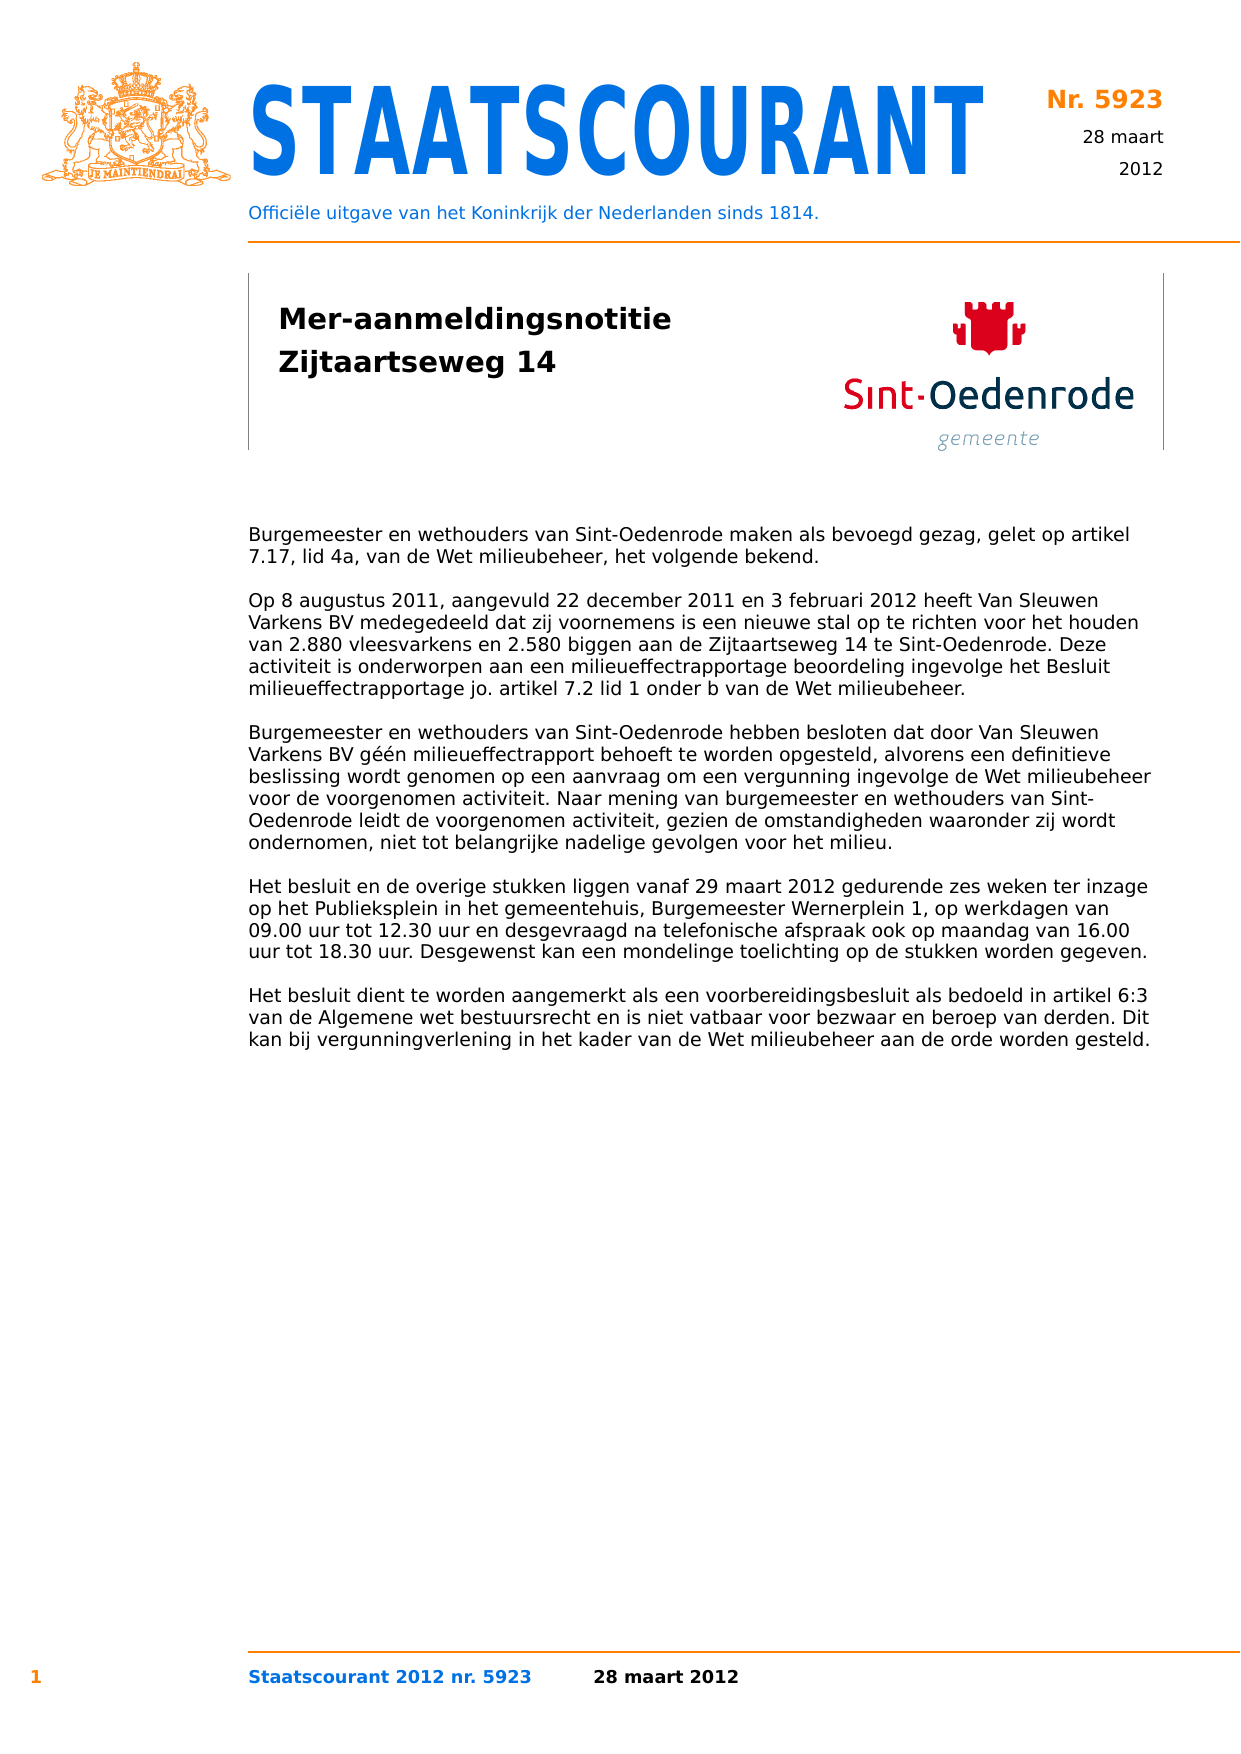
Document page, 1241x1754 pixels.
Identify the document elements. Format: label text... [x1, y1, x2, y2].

text Burgemeester en wethouders van Sint-Oedenrode hebben besloten dat door Van Sleuwen Varkens BV géén milieueffectrapport behoeft te worden opgesteld, alvorens een definitieve beslissing wordt genomen op een aanvraag om een vergunning ingevolge de Wet milieubeheer voor de voorgenomen activiteit. Naar mening van burgemeester en wethouders van Sint-Oedenrode leidt de voorgenomen activiteit, gezien de omstandigheden waaronder zij wordt ondernomen, niet tot belangrijke nadelige gevolgen voor het milieu. [248, 722, 1163, 854]
table_header [25, 62, 248, 241]
table_header Nr. 5923 [998, 62, 1240, 121]
text Het besluit en de overige stukken liggen vanaf 29 maart 2012 gedurende zes weken ter inzage op het Publieksplein in het gemeentehuis, Burgemeester Wernerplein 1, op werkdagen van 09.00 uur tot 12.30 uur en desgevraagd na telefonische afspraak ook op maandag van 16.00 uur tot 18.30 uur. Desgewenst kan een mondelinge toelichting op de stukken worden gegeven. [248, 876, 1163, 963]
picture [41, 62, 231, 186]
text Burgemeester en wethouders van Sint-Oedenrode maken als bevoegd gezag, gelet op artikel 7.17, lid 4a, van de Wet milieubeheer, het volgende bekend. [248, 524, 1163, 568]
text Het besluit dient te worden aangemerkt als een voorbereidingsbesluit als bedoeld in artikel 6:3 van de Algemene wet bestuursrecht en is niet vatbaar voor bezwaar en beroep van derden. Dit kan bij vergunningverlening in het kader van de Wet milieubeheer aan de orde worden gesteld. [248, 985, 1163, 1051]
table_cell Officiële uitgave van het Koninkrijk der Nederlanden sinds 1814. [248, 203, 1240, 241]
text Op 8 augustus 2011, aangevuld 22 december 2011 en 3 februari 2012 heeft Van Sleuwen Varkens BV medegedeeld dat zij voornemens is een nieuwe stal op te richten voor het houden van 2.880 vleesvarkens en 2.580 biggen aan de Zijtaartseweg 14 te Sint-Oedenrode. Deze activiteit is onderworpen aan een milieueffectrapportage beoordeling ingevolge het Besluit milieueffectrapportage jo. artikel 7.2 lid 1 onder b van de Wet milieubeheer. [248, 590, 1163, 700]
table_header STAATSCOURANT [248, 62, 998, 203]
subtitle Mer-aanmeldingsnotitie Zijtaartseweg 14 [249, 273, 1163, 450]
table_cell 28 maart [998, 121, 1240, 153]
picture [844, 302, 1134, 451]
table_cell 2012 [998, 153, 1240, 203]
